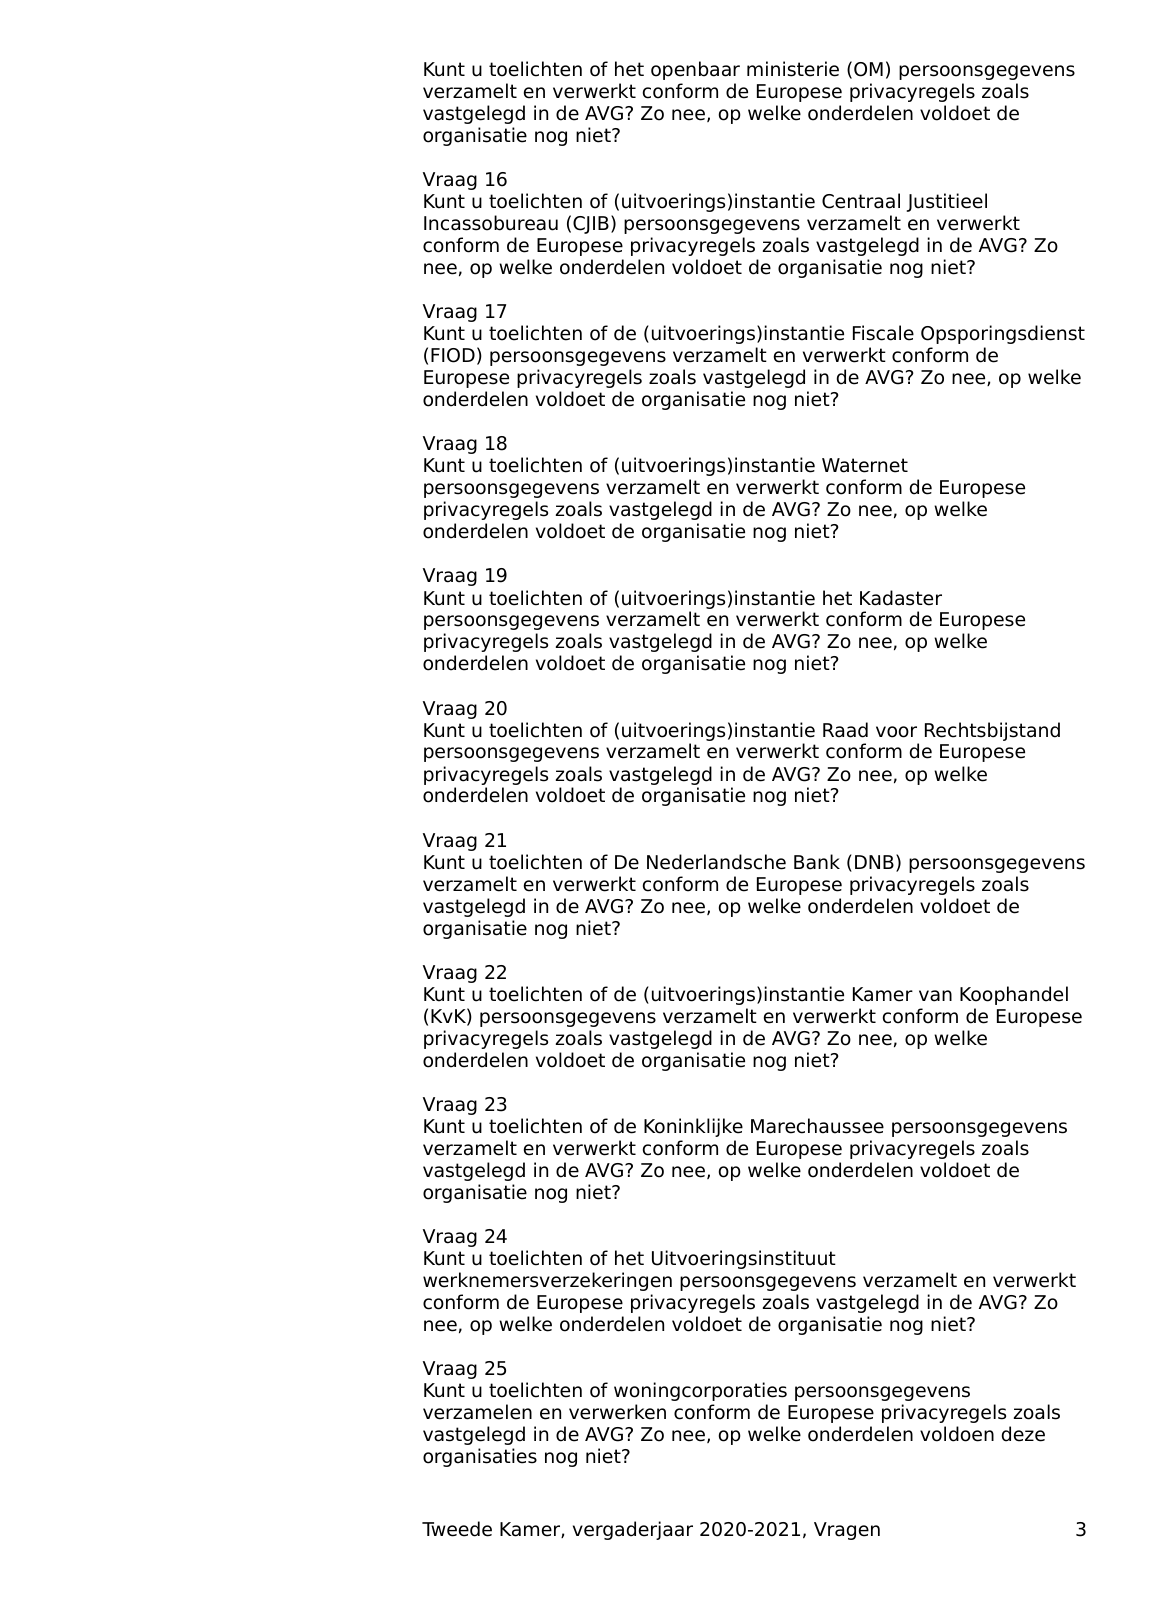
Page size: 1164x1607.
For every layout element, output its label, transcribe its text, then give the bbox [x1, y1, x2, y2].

text Vraag 17 [422, 301, 1087, 323]
text Kunt u toelichten of de (uitvoerings)instantie Kamer van Koophandel (KvK) persoonsgegevens verzamelt en verwerkt conform de Europese privacyregels zoals vastgelegd in de AVG? Zo nee, op welke onderdelen voldoet de organisatie nog niet? [422, 984, 1087, 1072]
text Vraag 25 [422, 1358, 1087, 1380]
text Kunt u toelichten of (uitvoerings)instantie Waternet persoonsgegevens verzamelt en verwerkt conform de Europese privacyregels zoals vastgelegd in de AVG? Zo nee, op welke onderdelen voldoet de organisatie nog niet? [422, 455, 1087, 543]
text Vraag 24 [422, 1226, 1087, 1248]
text Vraag 22 [422, 962, 1087, 984]
text Vraag 20 [422, 697, 1087, 719]
text Kunt u toelichten of (uitvoerings)instantie het Kadaster persoonsgegevens verzamelt en verwerkt conform de Europese privacyregels zoals vastgelegd in de AVG? Zo nee, op welke onderdelen voldoet de organisatie nog niet? [422, 587, 1087, 675]
text Kunt u toelichten of De Nederlandsche Bank (DNB) persoonsgegevens verzamelt en verwerkt conform de Europese privacyregels zoals vastgelegd in de AVG? Zo nee, op welke onderdelen voldoet de organisatie nog niet? [422, 852, 1087, 939]
text Kunt u toelichten of het Uitvoeringsinstituut werknemersverzekeringen persoonsgegevens verzamelt en verwerkt conform de Europese privacyregels zoals vastgelegd in de AVG? Zo nee, op welke onderdelen voldoet de organisatie nog niet? [422, 1248, 1087, 1336]
text Vraag 19 [422, 565, 1087, 587]
text Kunt u toelichten of woningcorporaties persoonsgegevens verzamelen en verwerken conform de Europese privacyregels zoals vastgelegd in de AVG? Zo nee, op welke onderdelen voldoen deze organisaties nog niet? [422, 1380, 1087, 1468]
text Kunt u toelichten of de (uitvoerings)instantie Fiscale Opsporingsdienst (FIOD) persoonsgegevens verzamelt en verwerkt conform de Europese privacyregels zoals vastgelegd in de AVG? Zo nee, op welke onderdelen voldoet de organisatie nog niet? [422, 323, 1087, 411]
text Kunt u toelichten of de Koninklijke Marechaussee persoonsgegevens verzamelt en verwerkt conform de Europese privacyregels zoals vastgelegd in de AVG? Zo nee, op welke onderdelen voldoet de organisatie nog niet? [422, 1116, 1087, 1204]
text Vraag 18 [422, 433, 1087, 455]
text Vraag 16 [422, 169, 1087, 191]
text Kunt u toelichten of (uitvoerings)instantie Raad voor Rechtsbijstand persoonsgegevens verzamelt en verwerkt conform de Europese privacyregels zoals vastgelegd in de AVG? Zo nee, op welke onderdelen voldoet de organisatie nog niet? [422, 719, 1087, 807]
text Vraag 21 [422, 829, 1087, 852]
text Kunt u toelichten of het openbaar ministerie (OM) persoonsgegevens verzamelt en verwerkt conform de Europese privacyregels zoals vastgelegd in de AVG? Zo nee, op welke onderdelen voldoet de organisatie nog niet? [422, 59, 1087, 147]
text Kunt u toelichten of (uitvoerings)instantie Centraal Justitieel Incassobureau (CJIB) persoonsgegevens verzamelt en verwerkt conform de Europese privacyregels zoals vastgelegd in de AVG? Zo nee, op welke onderdelen voldoet de organisatie nog niet? [422, 191, 1087, 279]
text Vraag 23 [422, 1094, 1087, 1116]
